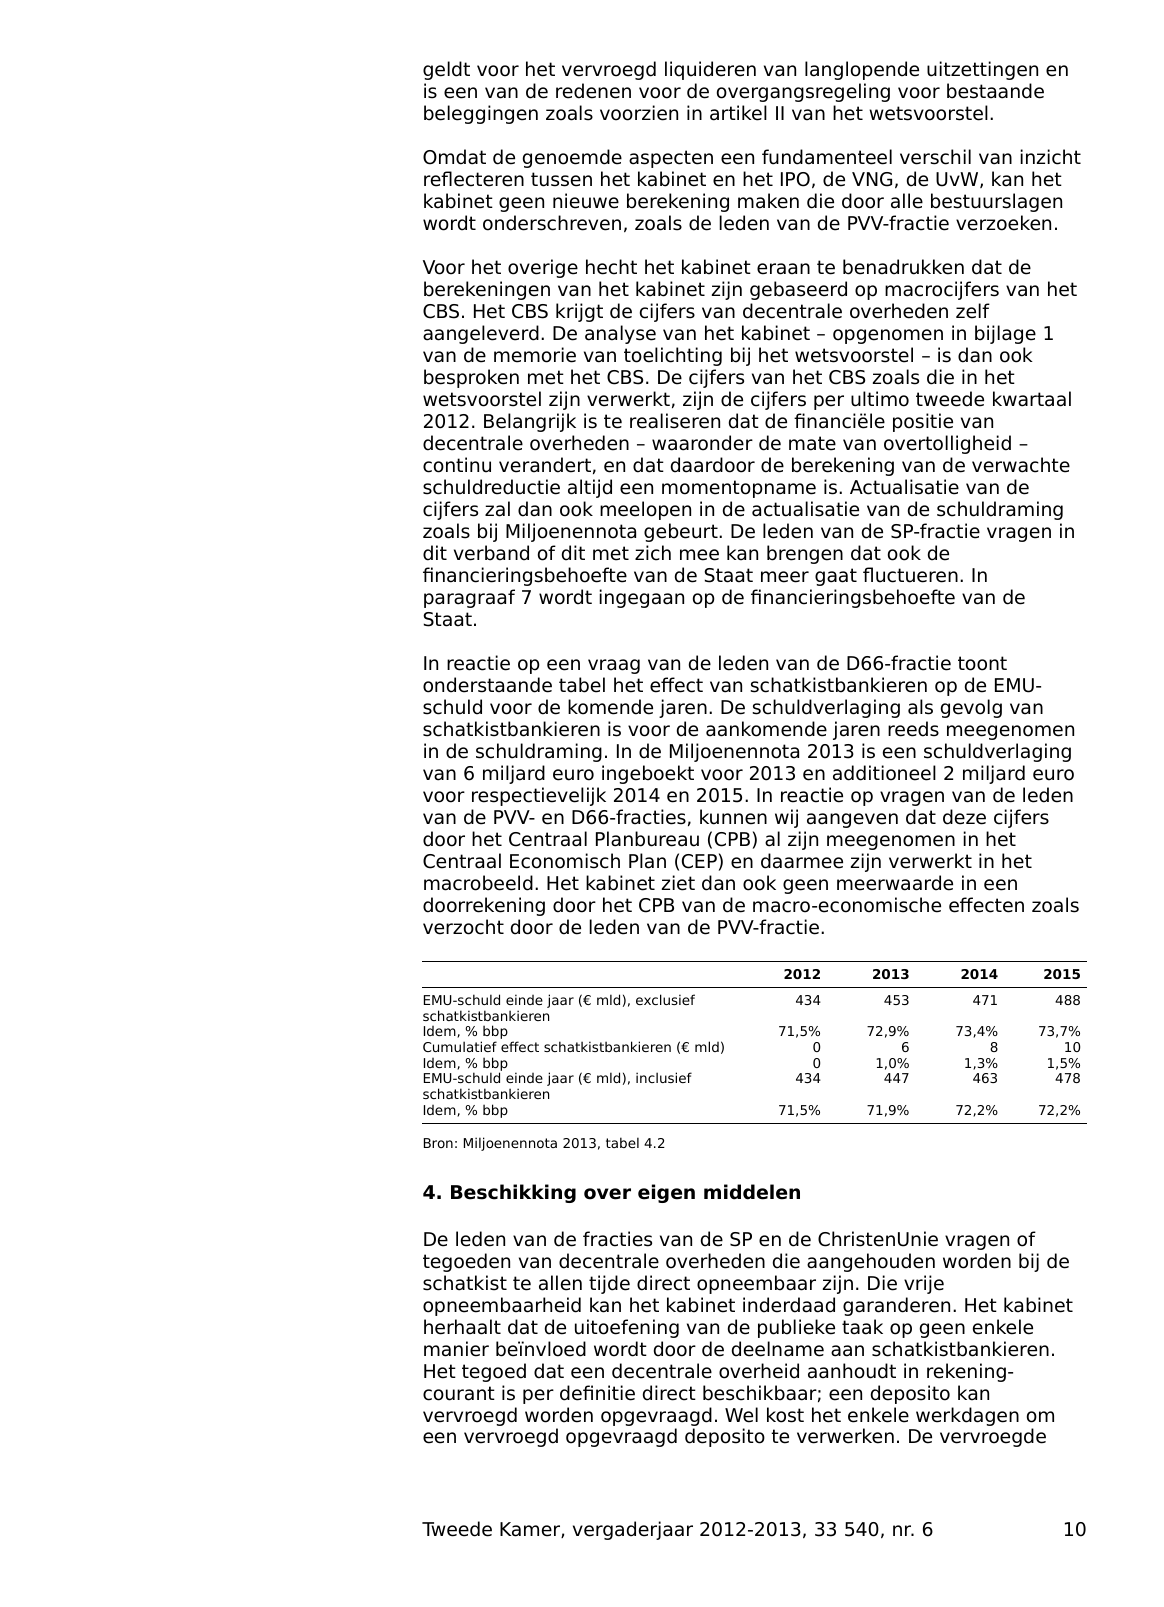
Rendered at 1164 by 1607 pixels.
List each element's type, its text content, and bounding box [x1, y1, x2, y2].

text De leden van de fracties van de SP en de ChristenUnie vragen of tegoeden van decentrale overheden die aangehouden worden bij de schatkist te allen tijde direct opneembaar zijn. Die vrije opneembaarheid kan het kabinet inderdaad garanderen. Het kabinet herhaalt dat de uitoefening van de publieke taak op geen enkele manier beïnvloed wordt door de deelname aan schatkistbankieren. Het tegoed dat een decentrale overheid aanhoudt in rekening-courant is per definitie direct beschikbaar; een deposito kan vervroegd worden opgevraagd. Wel kost het enkele werkdagen om een vervroegd opgevraagd deposito te verwerken. De vervroegde [422, 1229, 1087, 1448]
table_header 2014 [915, 962, 1004, 987]
text Omdat de genoemde aspecten een fundamenteel verschil van inzicht reflecteren tussen het kabinet en het IPO, de VNG, de UvW, kan het kabinet geen nieuwe berekening maken die door alle bestuurslagen wordt onderschreven, zoals de leden van de PVV-fractie verzoeken. [422, 147, 1087, 235]
table_cell 10 [1004, 1040, 1087, 1056]
subtitle 4. Beschikking over eigen middelen [422, 1182, 1087, 1204]
table_header 2012 [738, 962, 827, 987]
table_cell 72,2% [915, 1103, 1004, 1123]
table_cell 71,5% [738, 1024, 827, 1040]
table_cell Idem, % bbp [422, 1024, 738, 1040]
table_cell 72,2% [1004, 1103, 1087, 1123]
table_header 2013 [827, 962, 915, 987]
table_cell Bron: Miljoenennota 2013, tabel 4.2 [422, 1124, 1087, 1152]
table_cell 478 [1004, 1071, 1087, 1103]
table_cell Idem, % bbp [422, 1103, 738, 1123]
table_cell 434 [738, 1071, 827, 1103]
table_cell 0 [738, 1040, 827, 1056]
table_cell 73,7% [1004, 1024, 1087, 1040]
table_cell 6 [827, 1040, 915, 1056]
table_cell EMU-schuld einde jaar (€ mld), exclusief schatkistbankieren [422, 988, 738, 1024]
table_cell 71,9% [827, 1103, 915, 1123]
table_cell 0 [738, 1056, 827, 1071]
table_cell 453 [827, 988, 915, 1024]
table_cell 71,5% [738, 1103, 827, 1123]
table_cell 488 [1004, 988, 1087, 1024]
table_cell Cumulatief effect schatkistbankieren (€ mld) [422, 1040, 738, 1056]
table_cell 434 [738, 988, 827, 1024]
table_cell EMU-schuld einde jaar (€ mld), inclusief schatkistbankieren [422, 1071, 738, 1103]
text Voor het overige hecht het kabinet eraan te benadrukken dat de berekeningen van het kabinet zijn gebaseerd op macrocijfers van het CBS. Het CBS krijgt de cijfers van decentrale overheden zelf aangeleverd. De analyse van het kabinet – opgenomen in bijlage 1 van de memorie van toelichting bij het wetsvoorstel – is dan ook besproken met het CBS. De cijfers van het CBS zoals die in het wetsvoorstel zijn verwerkt, zijn de cijfers per ultimo tweede kwartaal 2012. Belangrijk is te realiseren dat de financiële positie van decentrale overheden – waaronder de mate van overtolligheid – continu verandert, en dat daardoor de berekening van de verwachte schuldreductie altijd een momentopname is. Actualisatie van de cijfers zal dan ook meelopen in de actualisatie van de schuldraming zoals bij Miljoenennota gebeurt. De leden van de SP-fractie vragen in dit verband of dit met zich mee kan brengen dat ook de financieringsbehoefte van de Staat meer gaat fluctueren. In paragraaf 7 wordt ingegaan op de financieringsbehoefte van de Staat. [422, 257, 1087, 631]
table_cell 1,5% [1004, 1056, 1087, 1071]
table_header 2015 [1004, 962, 1087, 987]
text In reactie op een vraag van de leden van de D66-fractie toont onderstaande tabel het effect van schatkistbankieren op de EMU-schuld voor de komende jaren. De schuldverlaging als gevolg van schatkistbankieren is voor de aankomende jaren reeds meegenomen in de schuldraming. In de Miljoenennota 2013 is een schuldverlaging van 6 miljard euro ingeboekt voor 2013 en additioneel 2 miljard euro voor respectievelijk 2014 en 2015. In reactie op vragen van de leden van de PVV- en D66-fracties, kunnen wij aangeven dat deze cijfers door het Centraal Planbureau (CPB) al zijn meegenomen in het Centraal Economisch Plan (CEP) en daarmee zijn verwerkt in het macrobeeld. Het kabinet ziet dan ook geen meerwaarde in een doorrekening door het CPB van de macro-economische effecten zoals verzocht door de leden van de PVV-fractie. [422, 653, 1087, 939]
table_cell Idem, % bbp [422, 1056, 738, 1071]
table_cell 471 [915, 988, 1004, 1024]
table_cell 463 [915, 1071, 1004, 1103]
table_cell 447 [827, 1071, 915, 1103]
text geldt voor het vervroegd liquideren van langlopende uitzettingen en is een van de redenen voor de overgangsregeling voor bestaande beleggingen zoals voorzien in artikel II van het wetsvoorstel. [422, 59, 1087, 125]
table_cell 72,9% [827, 1024, 915, 1040]
table_cell 1,3% [915, 1056, 1004, 1071]
table_cell 8 [915, 1040, 1004, 1056]
table_cell 73,4% [915, 1024, 1004, 1040]
table_cell 1,0% [827, 1056, 915, 1071]
table_header [422, 962, 738, 987]
